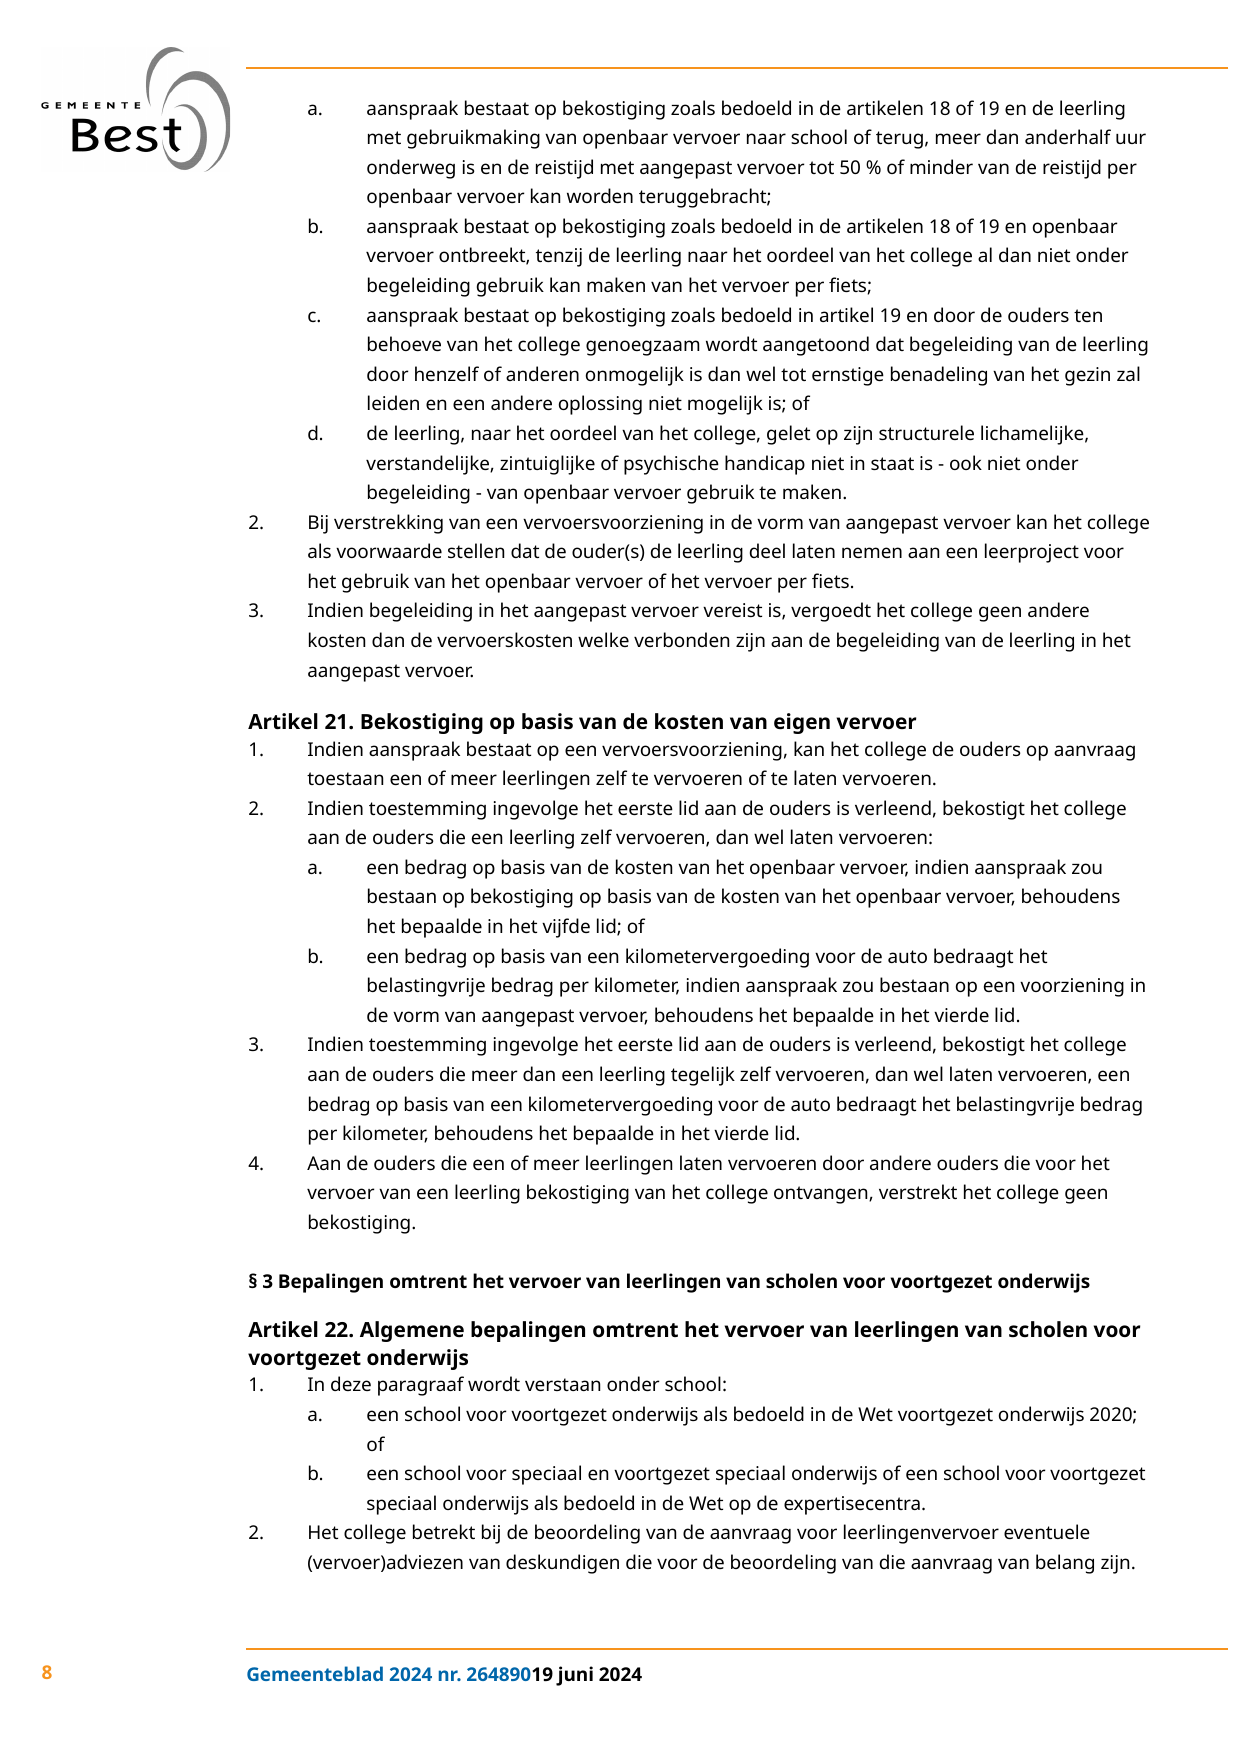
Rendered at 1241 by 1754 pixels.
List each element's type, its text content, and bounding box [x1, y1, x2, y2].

list aanspraak bestaat op bekostiging zoals bedoeld in artikel 19 en door de ouders ten behoeve van het college genoegzaam wordt aangetoond dat begeleiding van de leerling door henzelf of anderen onmogelijk is dan wel tot ernstige benadeling van het gezin zal leiden en een andere oplossing niet mogelijk is; of [307, 302, 1152, 416]
list een school voor voortgezet onderwijs als bedoeld in de Wet voortgezet onderwijs 2020; of [307, 1401, 1152, 1457]
list Indien toestemming ingevolge het eerste lid aan de ouders is verleend, bekostigt het college aan de ouders die een leerling zelf vervoeren, dan wel laten vervoeren: [248, 795, 1152, 850]
picture [41, 47, 231, 172]
list Het college betrekt bij de beoordeling van de aanvraag voor leerlingenvervoer eventuele (vervoer)adviezen van deskundigen die voor de beoordeling van die aanvraag van belang zijn. [248, 1519, 1152, 1575]
list Bij verstrekking van een vervoersvoorziening in de vorm van aangepast vervoer kan het college als voorwaarde stellen dat de ouder(s) de leerling deel laten nemen aan een leerproject voor het gebruik van het openbaar vervoer of het vervoer per fiets. [248, 509, 1152, 594]
text Artikel 21. Bekostiging op basis van de kosten van eigen vervoer [248, 707, 1152, 736]
list Indien toestemming ingevolge het eerste lid aan de ouders is verleend, bekostigt het college aan de ouders die meer dan een leerling tegelijk zelf vervoeren, dan wel laten vervoeren, een bedrag op basis van een kilometervergoeding voor de auto bedraagt het belastingvrije bedrag per kilometer, behoudens het bepaalde in het vierde lid. [248, 1032, 1152, 1146]
list aanspraak bestaat op bekostiging zoals bedoeld in de artikelen 18 of 19 en openbaar vervoer ontbreekt, tenzij de leerling naar het oordeel van het college al dan niet onder begeleiding gebruik kan maken van het vervoer per fiets; [307, 213, 1152, 298]
list een school voor speciaal en voortgezet speciaal onderwijs of een school voor voortgezet speciaal onderwijs als bedoeld in de Wet op de expertisecentra. [307, 1460, 1152, 1516]
text § 3 Bepalingen omtrent het vervoer van leerlingen van scholen voor voortgezet onderwijs [248, 1268, 1152, 1294]
list In deze paragraaf wordt verstaan onder school: [248, 1372, 1152, 1397]
list een bedrag op basis van een kilometervergoeding voor de auto bedraagt het belastingvrije bedrag per kilometer, indien aanspraak zou bestaan op een voorziening in de vorm van aangepast vervoer, behoudens het bepaalde in het vierde lid. [307, 943, 1152, 1028]
text Artikel 22. Algemene bepalingen omtrent het vervoer van leerlingen van scholen voor voortgezet onderwijs [248, 1315, 1152, 1372]
list Indien aanspraak bestaat op een vervoersvoorziening, kan het college de ouders op aanvraag toestaan een of meer leerlingen zelf te vervoeren of te laten vervoeren. [248, 736, 1152, 791]
list de leerling, naar het oordeel van het college, gelet op zijn structurele lichamelijke, verstandelijke, zintuiglijke of psychische handicap niet in staat is - ook niet onder begeleiding - van openbaar vervoer gebruik te maken. [307, 420, 1152, 505]
list Aan de ouders die een of meer leerlingen laten vervoeren door andere ouders die voor het vervoer van een leerling bekostiging van het college ontvangen, verstrekt het college geen bekostiging. [248, 1150, 1152, 1235]
list een bedrag op basis van de kosten van het openbaar vervoer, indien aanspraak zou bestaan op bekostiging op basis van de kosten van het openbaar vervoer, behoudens het bepaalde in het vijfde lid; of [307, 854, 1152, 939]
list Indien begeleiding in het aangepast vervoer vereist is, vergoedt het college geen andere kosten dan de vervoerskosten welke verbonden zijn aan de begeleiding van de leerling in het aangepast vervoer. [248, 598, 1152, 683]
list aanspraak bestaat op bekostiging zoals bedoeld in de artikelen 18 of 19 en de leerling met gebruikmaking van openbaar vervoer naar school of terug, meer dan anderhalf uur onderweg is en de reistijd met aangepast vervoer tot 50 % of minder van de reistijd per openbaar vervoer kan worden teruggebracht; [307, 95, 1152, 209]
